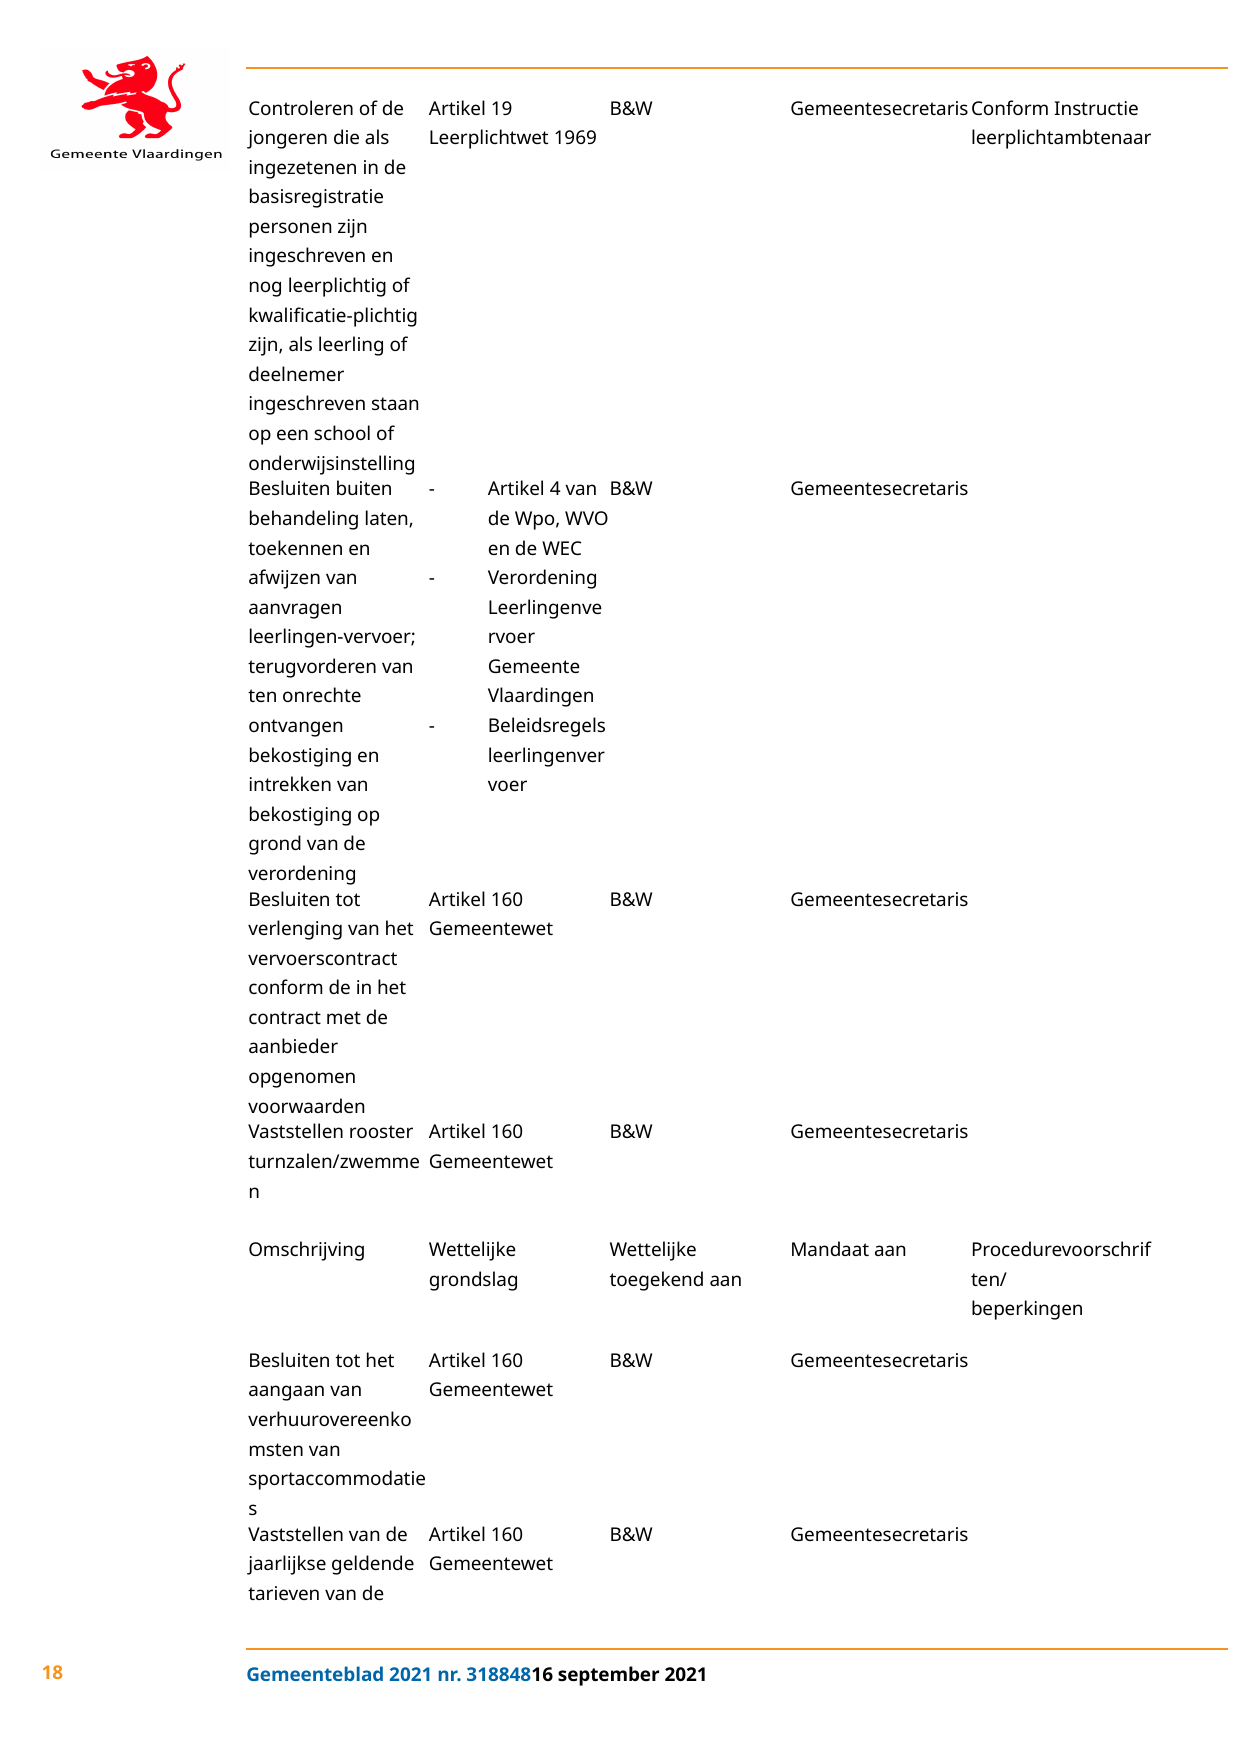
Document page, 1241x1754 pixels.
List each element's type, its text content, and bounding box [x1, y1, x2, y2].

table_cell Vaststellen van de jaarlijkse geldende tarieven van de [248, 1521, 429, 1606]
table_cell Gemeentesecretaris [790, 1119, 971, 1203]
table_cell B&W [609, 95, 790, 476]
table_cell Besluiten buiten behandeling laten, toekennen en afwijzen van aanvragen leerlingen-vervoer; terugvorderen van ten onrechte ontvangen bekostiging en intrekken van bekostiging op grond van de verordening [248, 476, 429, 886]
table_cell Besluiten tot het aangaan van verhuurovereenkomsten van sportaccommodaties [248, 1347, 429, 1521]
table_cell B&W [609, 1119, 790, 1203]
table_cell Vaststellen rooster turnzalen/zwemmen [248, 1119, 429, 1203]
table_cell Artikel 4 van de Wpo, WVO en de WEC Verordening Leerlingenvervoer Gemeente Vlaardingen Beleidsregels leerlingenvervoer [429, 476, 609, 886]
table_cell Gemeentesecretaris [790, 1521, 971, 1606]
table_cell Artikel 160 Gemeentewet [429, 1521, 609, 1606]
table_header Wettelijke grondslag [429, 1236, 609, 1321]
table_cell Artikel 160 Gemeentewet [429, 1119, 609, 1203]
table_cell [971, 1119, 1152, 1203]
table_cell [971, 886, 1152, 1119]
table_cell Conform Instructie leerplichtambtenaar [971, 95, 1152, 476]
table_cell Artikel 160 Gemeentewet [429, 886, 609, 1119]
table_header Wettelijke toegekend aan [609, 1236, 790, 1321]
table_cell Besluiten tot verlenging van het vervoerscontract conform de in het contract met de aanbieder opgenomen voorwaarden [248, 886, 429, 1119]
table_cell Gemeentesecretaris [790, 886, 971, 1119]
table_cell B&W [609, 476, 790, 886]
table_cell [248, 1321, 429, 1347]
table_cell B&W [609, 1521, 790, 1606]
table_cell [971, 1521, 1152, 1606]
table_header Procedurevoorschriften/ beperkingen [971, 1236, 1152, 1321]
table_header Omschrijving [248, 1236, 429, 1321]
table_cell [971, 476, 1152, 886]
table_cell Gemeentesecretaris [790, 476, 971, 886]
table_cell [609, 1321, 790, 1347]
table_cell Gemeentesecretaris [790, 1347, 971, 1521]
table_cell Gemeentesecretaris [790, 95, 971, 476]
table_cell [790, 1321, 971, 1347]
table_cell Artikel 19 Leerplichtwet 1969 [429, 95, 609, 476]
table_cell Controleren of de jongeren die als ingezetenen in de basisregistratie personen zijn ingeschreven en nog leerplichtig of kwalificatie-plichtig zijn, als leerling of deelnemer ingeschreven staan op een school of onderwijsinstelling [248, 95, 429, 476]
table_cell Artikel 160 Gemeentewet [429, 1347, 609, 1521]
table_cell [429, 1321, 609, 1347]
table_cell B&W [609, 1347, 790, 1521]
table_cell [971, 1321, 1152, 1347]
table_header Mandaat aan [790, 1236, 971, 1321]
picture [41, 47, 231, 172]
table_cell [971, 1347, 1152, 1521]
table_cell B&W [609, 886, 790, 1119]
